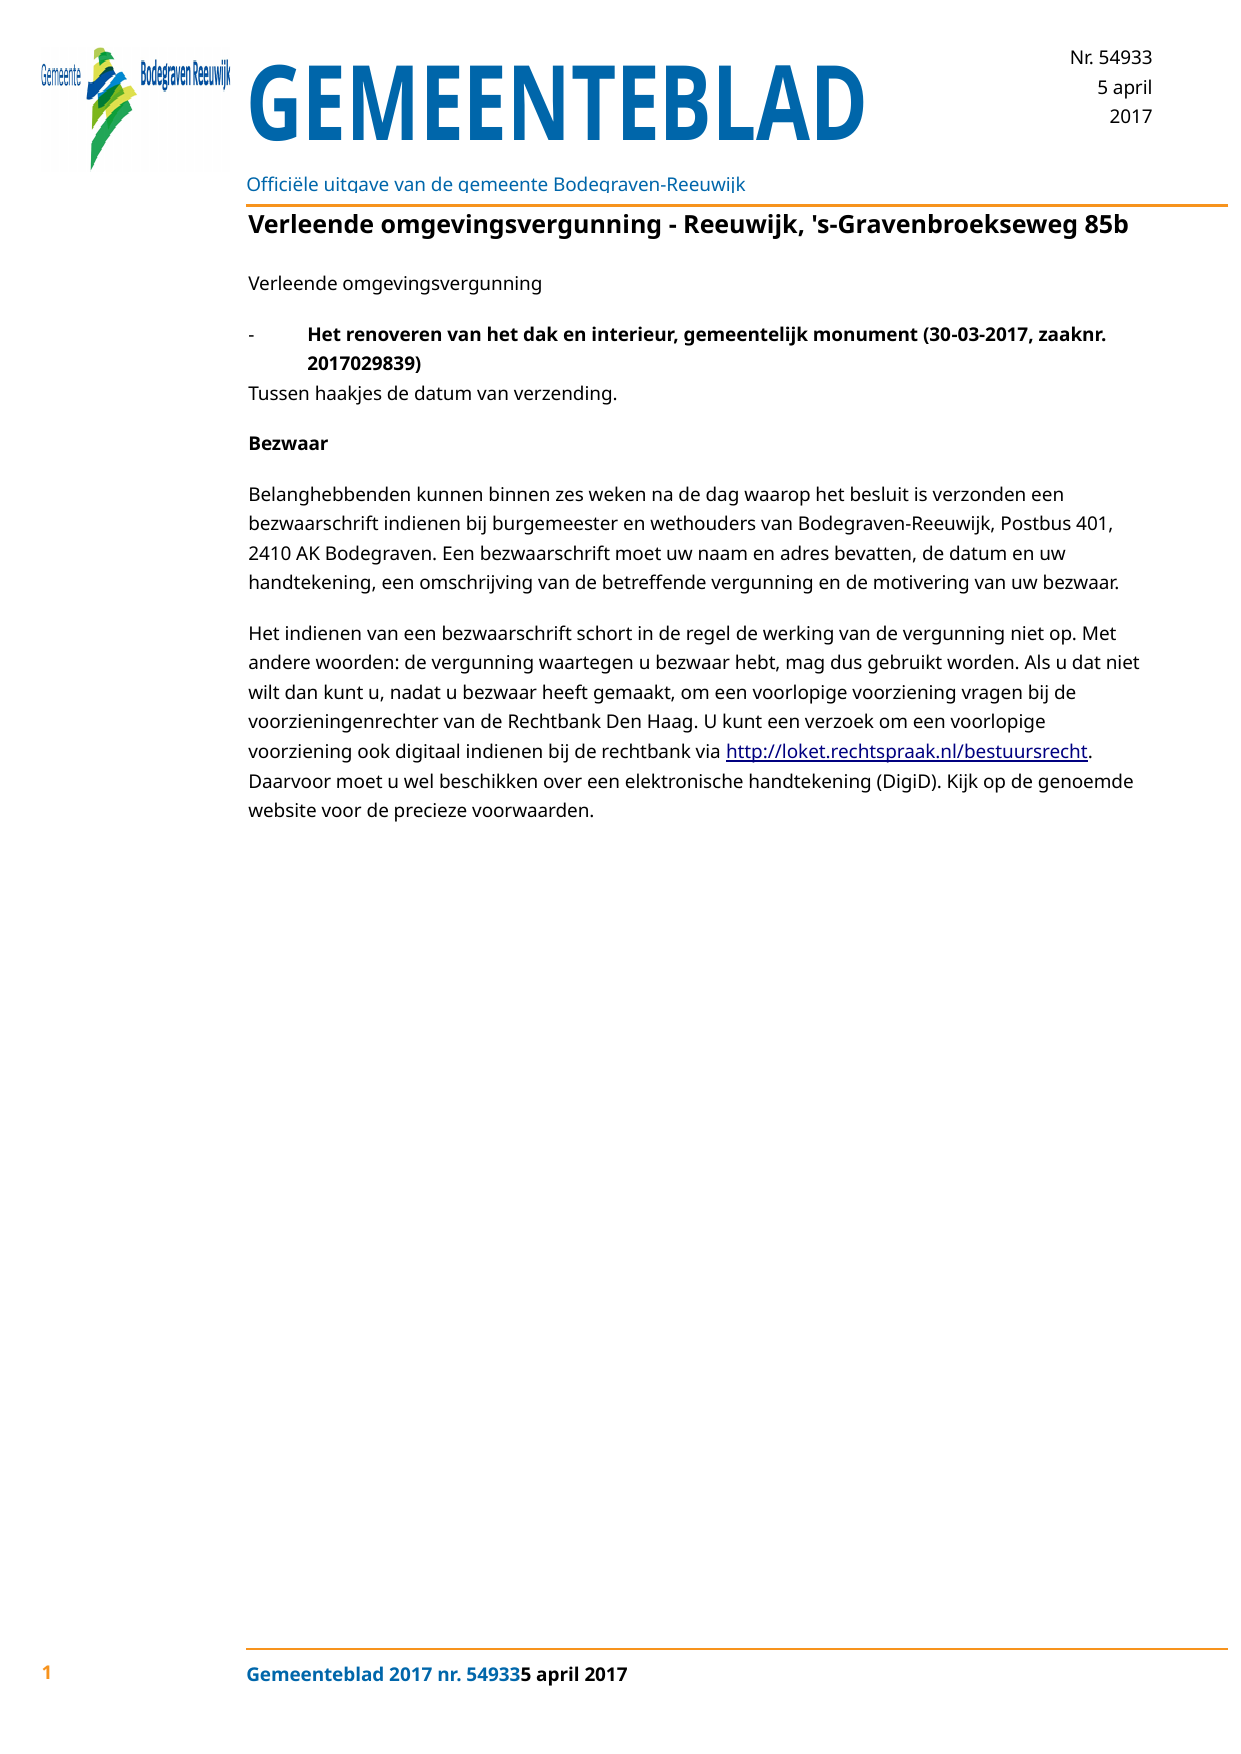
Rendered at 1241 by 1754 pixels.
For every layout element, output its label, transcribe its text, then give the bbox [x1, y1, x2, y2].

picture [41, 47, 231, 172]
text Bezwaar [248, 430, 1152, 456]
text Tussen haakjes de datum van verzending. [248, 380, 1152, 406]
text Het indienen van een bezwaarschrift schort in de regel de werking van de vergunning niet op. Met andere woorden: de vergunning waartegen u bezwaar hebt, mag dus gebruikt worden. Als u dat niet wilt dan kunt u, nadat u bezwaar heeft gemaakt, om een voorlopige voorziening vragen bij de voorzieningenrechter van de Rechtbank Den Haag. U kunt een verzoek om een voorlopige voorziening ook digitaal indienen bij de rechtbank via http://loket.rechtspraak.nl/bestuursrecht. Daarvoor moet u wel beschikken over een elektronische handtekening (DigiD). Kijk op de genoemde website voor de precieze voorwaarden. [248, 620, 1152, 823]
text Verleende omgevingsvergunning - Reeuwijk, 's-Gravenbroekseweg 85b [248, 207, 1152, 241]
list Het renoveren van het dak en interieur, gemeentelijk monument (30‑03‑2017, zaaknr. 2017029839) [248, 321, 1152, 376]
text Belanghebbenden kunnen binnen zes weken na de dag waarop het besluit is verzonden een bezwaarschrift indienen bij burgemeester en wethouders van Bodegraven-Reeuwijk, Postbus 401, 2410 AK Bodegraven. Een bezwaarschrift moet uw naam en adres bevatten, de datum en uw handtekening, een omschrijving van de betreffende vergunning en de motivering van uw bezwaar. [248, 481, 1152, 595]
text Verleende omgevingsvergunning [248, 270, 1152, 296]
